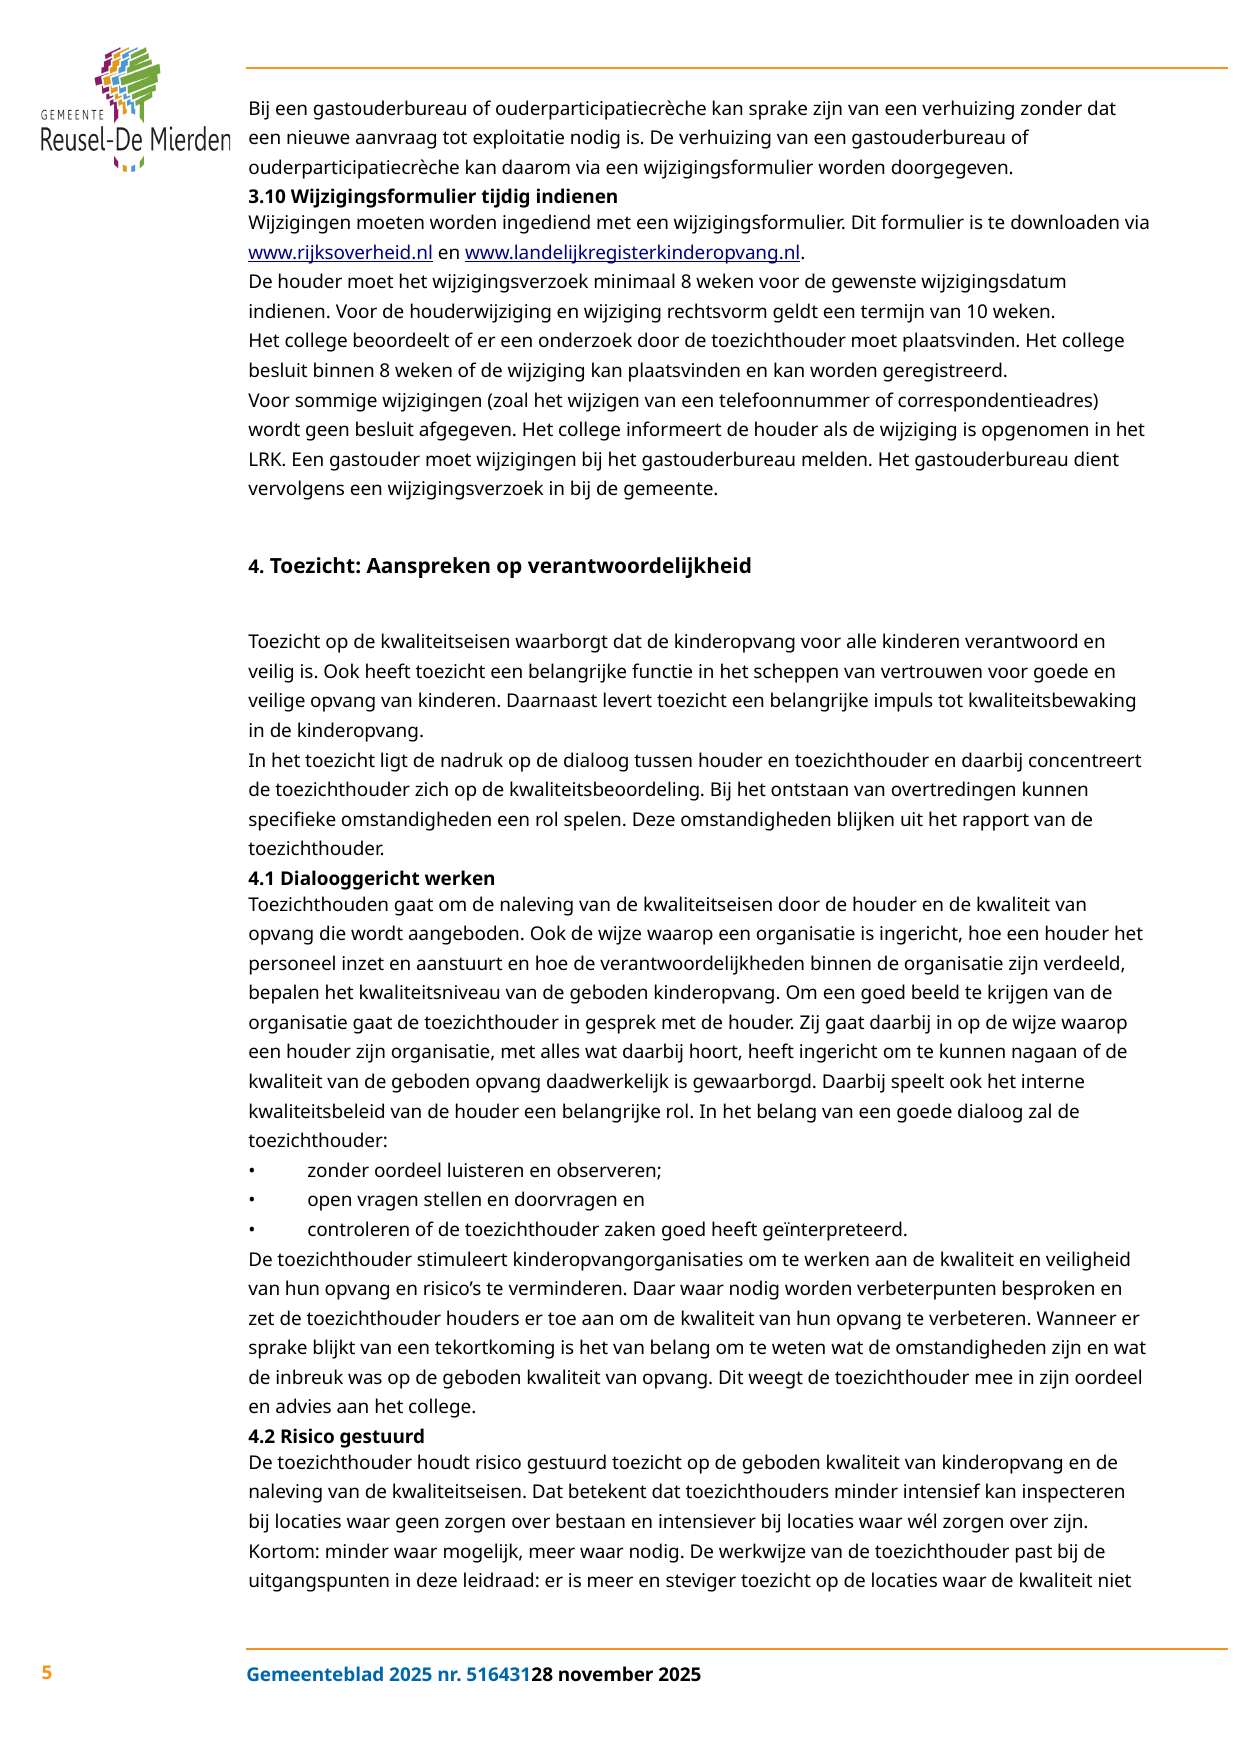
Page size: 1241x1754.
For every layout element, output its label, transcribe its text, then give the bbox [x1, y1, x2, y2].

list controleren of de toezichthouder zaken goed heeft geïnterpreteerd. [248, 1216, 1152, 1242]
text 3.10 Wijzigingsformulier tijdig indienen [248, 183, 1152, 209]
text Voor sommige wijzigingen (zoal het wijzigen van een telefoonnummer of correspondentieadres) wordt geen besluit afgegeven. Het college informeert de houder als de wijziging is opgenomen in het LRK. Een gastouder moet wijzigingen bij het gastouderbureau melden. Het gastouderbureau dient vervolgens een wijzigingsverzoek in bij de gemeente. [248, 387, 1152, 501]
text 4.1 Dialooggericht werken [248, 865, 1152, 891]
picture [41, 47, 231, 172]
text De houder moet het wijzigingsverzoek minimaal 8 weken voor de gewenste wijzigingsdatum indienen. Voor de houderwijziging en wijziging rechtsvorm geldt een termijn van 10 weken. [248, 268, 1152, 324]
text De toezichthouder stimuleert kinderopvangorganisaties om te werken aan de kwaliteit en veiligheid van hun opvang en risico’s te verminderen. Daar waar nodig worden verbeterpunten besproken en zet de toezichthouder houders er toe aan om de kwaliteit van hun opvang te verbeteren. Wanneer er sprake blijkt van een tekortkoming is het van belang om te weten wat de omstandigheden zijn en wat de inbreuk was op de geboden kwaliteit van opvang. Dit weegt de toezichthouder mee in zijn oordeel en advies aan het college. [248, 1246, 1152, 1419]
text 4.2 Risico gestuurd [248, 1423, 1152, 1449]
list zonder oordeel luisteren en observeren; [248, 1157, 1152, 1183]
text Bij een gastouderbureau of ouderparticipatiecrèche kan sprake zijn van een verhuizing zonder dat een nieuwe aanvraag tot exploitatie nodig is. De verhuizing van een gastouderbureau of ouderparticipatiecrèche kan daarom via een wijzigingsformulier worden doorgegeven. [248, 95, 1152, 180]
text Toezichthouden gaat om de naleving van de kwaliteitseisen door de houder en de kwaliteit van opvang die wordt aangeboden. Ook de wijze waarop een organisatie is ingericht, hoe een houder het personeel inzet en aanstuurt en hoe de verantwoordelijkheden binnen de organisatie zijn verdeeld, bepalen het kwaliteitsniveau van de geboden kinderopvang. Om een goed beeld te krijgen van de organisatie gaat de toezichthouder in gesprek met de houder. Zij gaat daarbij in op de wijze waarop een houder zijn organisatie, met alles wat daarbij hoort, heeft ingericht om te kunnen nagaan of de kwaliteit van de geboden opvang daadwerkelijk is gewaarborgd. Daarbij speelt ook het interne kwaliteitsbeleid van de houder een belangrijke rol. In het belang van een goede dialoog zal de toezichthouder: [248, 891, 1152, 1153]
text De toezichthouder houdt risico gestuurd toezicht op de geboden kwaliteit van kinderopvang en de naleving van de kwaliteitseisen. Dat betekent dat toezichthouders minder intensief kan inspecteren bij locaties waar geen zorgen over bestaan en intensiever bij locaties waar wél zorgen over zijn. Kortom: minder waar mogelijk, meer waar nodig. De werkwijze van de toezichthouder past bij de uitgangspunten in deze leidraad: er is meer en steviger toezicht op de locaties waar de kwaliteit niet [248, 1449, 1152, 1593]
list open vragen stellen en doorvragen en [248, 1187, 1152, 1212]
text In het toezicht ligt de nadruk op de dialoog tussen houder en toezichthouder en daarbij concentreert de toezichthouder zich op de kwaliteitsbeoordeling. Bij het ontstaan van overtredingen kunnen specifieke omstandigheden een rol spelen. Deze omstandigheden blijken uit het rapport van de toezichthouder. [248, 747, 1152, 861]
text Het college beoordeelt of er een onderzoek door de toezichthouder moet plaatsvinden. Het college besluit binnen 8 weken of de wijziging kan plaatsvinden en kan worden geregistreerd. [248, 328, 1152, 383]
text Toezicht op de kwaliteitseisen waarborgt dat de kinderopvang voor alle kinderen verantwoord en veilig is. Ook heeft toezicht een belangrijke functie in het scheppen van vertrouwen voor goede en veilige opvang van kinderen. Daarnaast levert toezicht een belangrijke impuls tot kwaliteitsbewaking in de kinderopvang. [248, 628, 1152, 743]
text 4. Toezicht: Aanspreken op verantwoordelijkheid [248, 551, 1152, 579]
text Wijzigingen moeten worden ingediend met een wijzigingsformulier. Dit formulier is te downloaden via www.rijksoverheid.nl en www.landelijkregisterkinderopvang.nl. [248, 209, 1152, 264]
